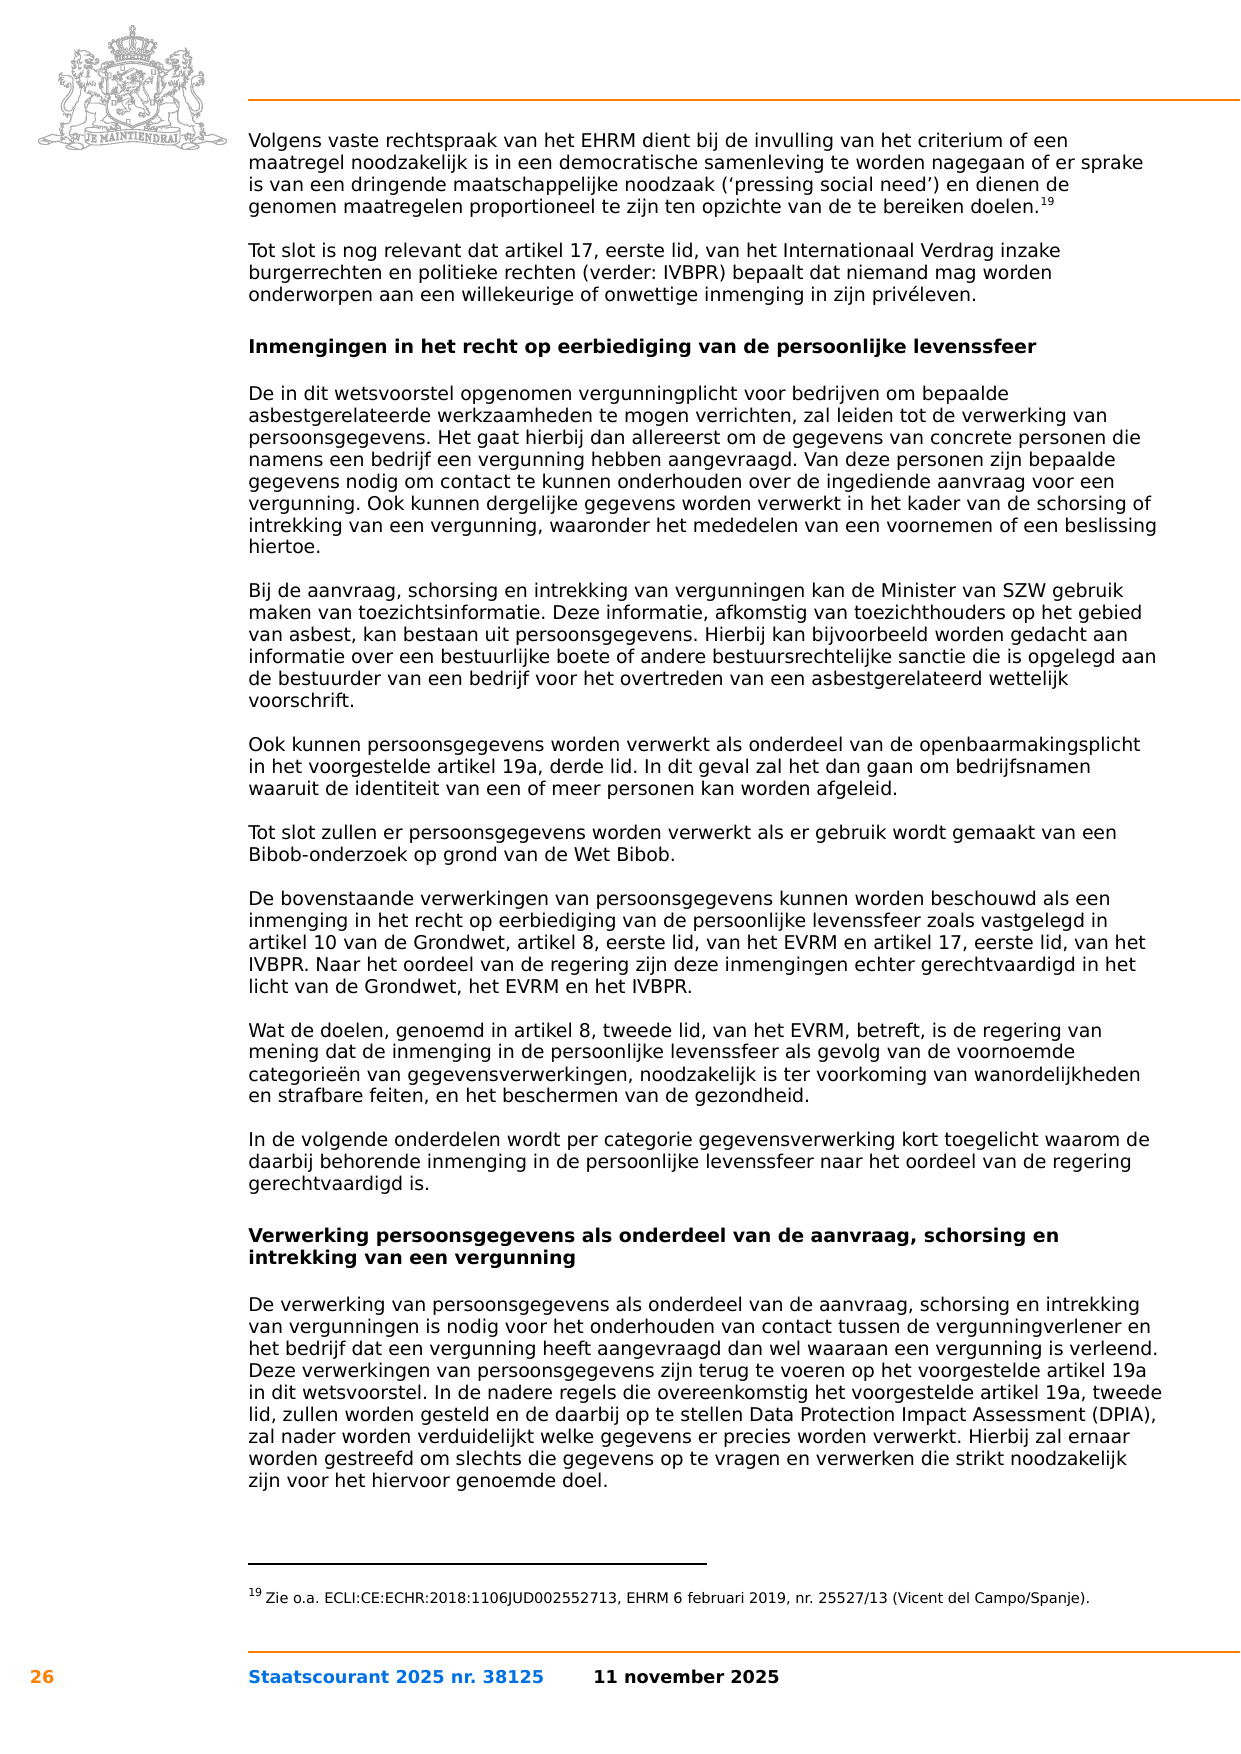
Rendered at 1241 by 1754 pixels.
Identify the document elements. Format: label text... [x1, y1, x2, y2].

text Volgens vaste rechtspraak van het EHRM dient bij de invulling van het criterium of een maatregel noodzakelijk is in een democratische samenleving te worden nagegaan of er sprake is van een dringende maatschappelijke noodzaak (‘pressing social need’) en dienen de genomen maatregelen proportioneel te zijn ten opzichte van de te bereiken doelen. [248, 130, 1163, 218]
subtitle Verwerking persoonsgegevens als onderdeel van de aanvraag, schorsing en intrekking van een vergunning [248, 1225, 1163, 1269]
subtitle Inmengingen in het recht op eerbiediging van de persoonlijke levenssfeer [248, 336, 1163, 358]
text Tot slot zullen er persoonsgegevens worden verwerkt als er gebruik wordt gemaakt van een Bibob-onderzoek op grond van de Wet Bibob. [248, 822, 1163, 866]
text De in dit wetsvoorstel opgenomen vergunningplicht voor bedrijven om bepaalde asbestgerelateerde werkzaamheden te mogen verrichten, zal leiden tot de verwerking van persoonsgegevens. Het gaat hierbij dan allereerst om de gegevens van concrete personen die namens een bedrijf een vergunning hebben aangevraagd. Van deze personen zijn bepaalde gegevens nodig om contact te kunnen onderhouden over de ingediende aanvraag voor een vergunning. Ook kunnen dergelijke gegevens worden verwerkt in het kader van de schorsing of intrekking van een vergunning, waaronder het mededelen van een voornemen of een beslissing hiertoe. [248, 383, 1163, 558]
text In de volgende onderdelen wordt per categorie gegevensverwerking kort toegelicht waarom de daarbij behorende inmenging in de persoonlijke levenssfeer naar het oordeel van de regering gerechtvaardigd is. [248, 1129, 1163, 1195]
text De verwerking van persoonsgegevens als onderdeel van de aanvraag, schorsing en intrekking van vergunningen is nodig voor het onderhouden van contact tussen de vergunningverlener en het bedrijf dat een vergunning heeft aangevraagd dan wel waaraan een vergunning is verleend. Deze verwerkingen van persoonsgegevens zijn terug te voeren op het voorgestelde artikel 19a in dit wetsvoorstel. In de nadere regels die overeenkomstig het voorgestelde artikel 19a, tweede lid, zullen worden gesteld en de daarbij op te stellen Data Protection Impact Assessment (DPIA), zal nader worden verduidelijkt welke gegevens er precies worden verwerkt. Hierbij zal ernaar worden gestreefd om slechts die gegevens op te vragen en verwerken die strikt noodzakelijk zijn voor het hiervoor genoemde doel. [248, 1294, 1163, 1492]
text Zie o.a. ECLI:CE:ECHR:2018:1106JUD002552713, EHRM 6 februari 2019, nr. 25527/13 (Vicent del Campo/Spanje). [248, 1586, 1163, 1608]
picture [38, 25, 227, 150]
text De bovenstaande verwerkingen van persoonsgegevens kunnen worden beschouwd als een inmenging in het recht op eerbiediging van de persoonlijke levenssfeer zoals vastgelegd in artikel 10 van de Grondwet, artikel 8, eerste lid, van het EVRM en artikel 17, eerste lid, van het IVBPR. Naar het oordeel van de regering zijn deze inmengingen echter gerechtvaardigd in het licht van de Grondwet, het EVRM en het IVBPR. [248, 888, 1163, 998]
text Wat de doelen, genoemd in artikel 8, tweede lid, van het EVRM, betreft, is de regering van mening dat de inmenging in de persoonlijke levenssfeer als gevolg van de voornoemde categorieën van gegevensverwerkingen, noodzakelijk is ter voorkoming van wanordelijkheden en strafbare feiten, en het beschermen van de gezondheid. [248, 1019, 1163, 1107]
text Tot slot is nog relevant dat artikel 17, eerste lid, van het Internationaal Verdrag inzake burgerrechten en politieke rechten (verder: IVBPR) bepaalt dat niemand mag worden onderworpen aan een willekeurige of onwettige inmenging in zijn privéleven. [248, 240, 1163, 306]
text Bij de aanvraag, schorsing en intrekking van vergunningen kan de Minister van SZW gebruik maken van toezichtsinformatie. Deze informatie, afkomstig van toezichthouders op het gebied van asbest, kan bestaan uit persoonsgegevens. Hierbij kan bijvoorbeeld worden gedacht aan informatie over een bestuurlijke boete of andere bestuursrechtelijke sanctie die is opgelegd aan de bestuurder van een bedrijf voor het overtreden van een asbestgerelateerd wettelijk voorschrift. [248, 580, 1163, 712]
text Ook kunnen persoonsgegevens worden verwerkt als onderdeel van de openbaarmakingsplicht in het voorgestelde artikel 19a, derde lid. In dit geval zal het dan gaan om bedrijfsnamen waaruit de identiteit van een of meer personen kan worden afgeleid. [248, 734, 1163, 800]
